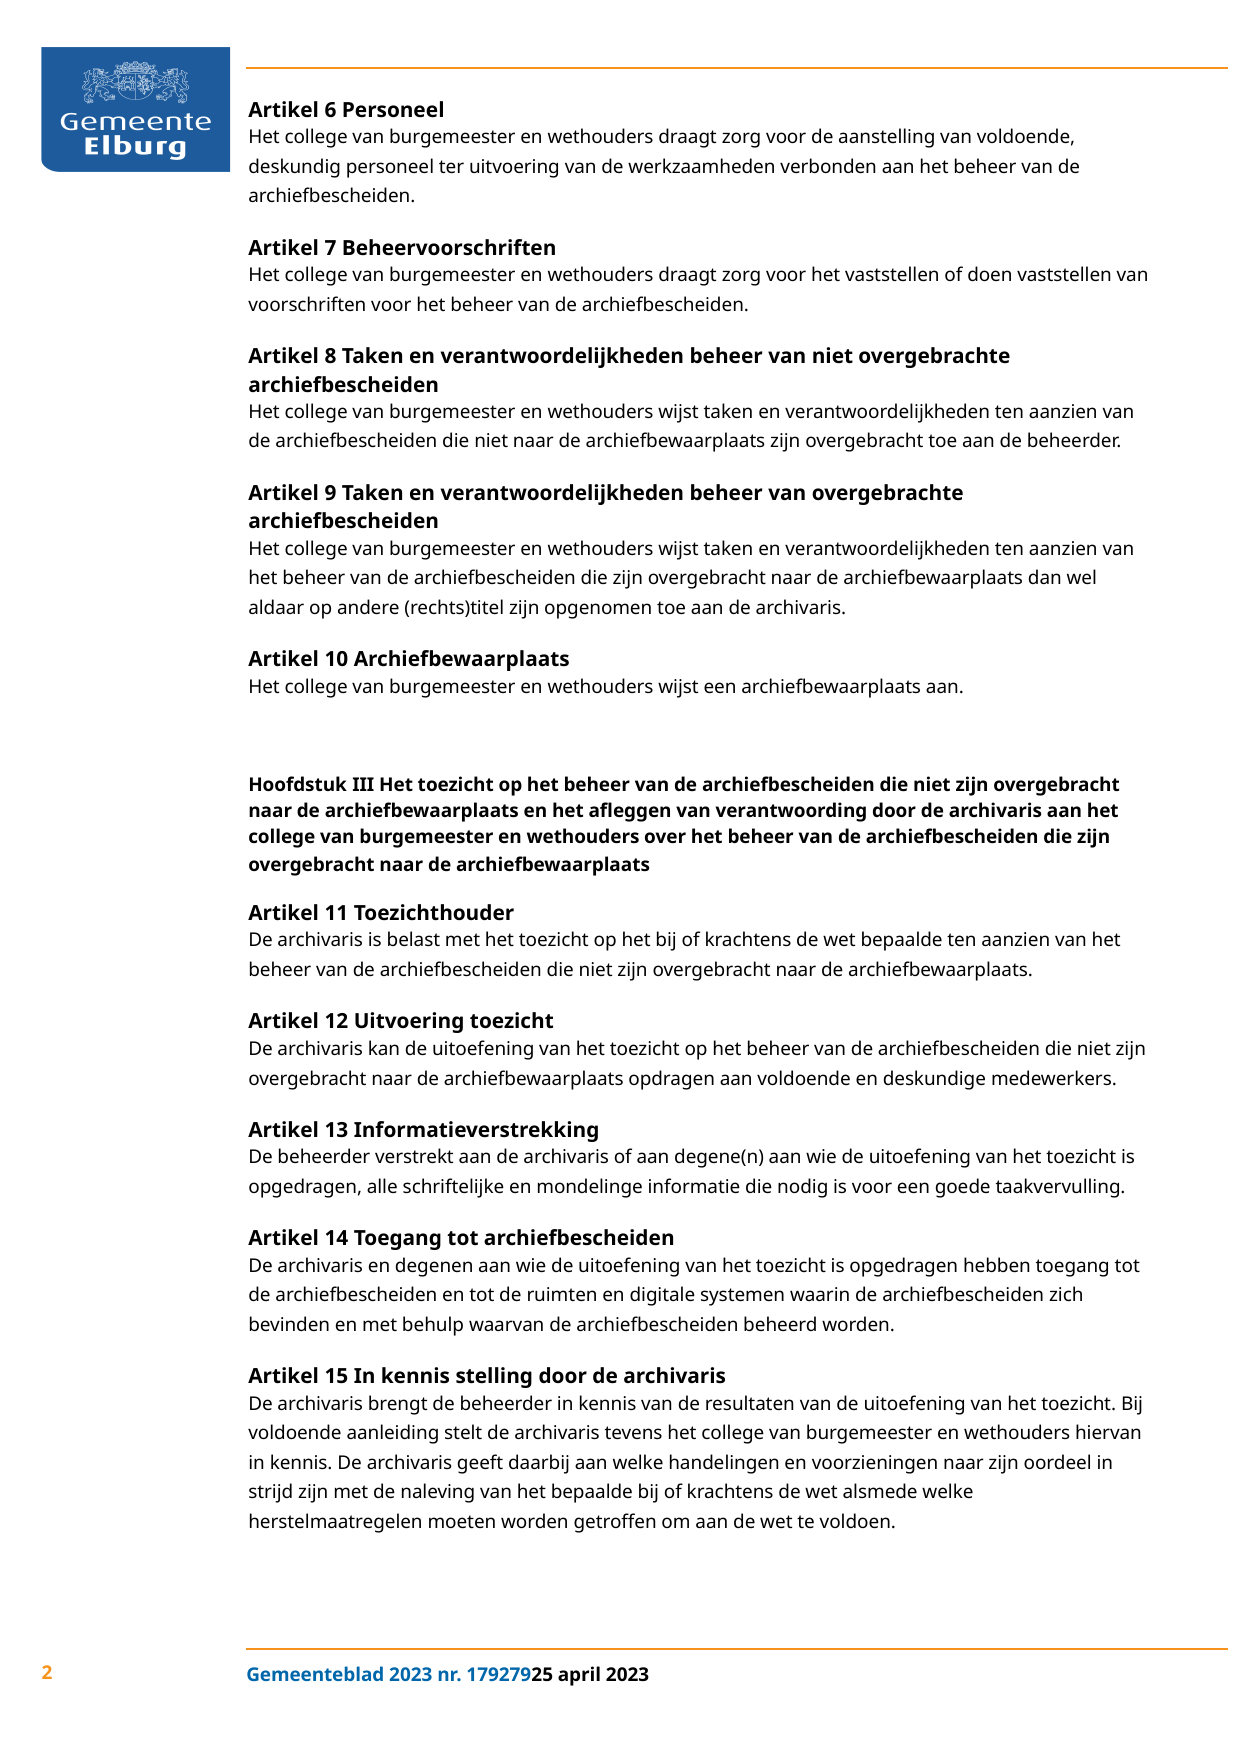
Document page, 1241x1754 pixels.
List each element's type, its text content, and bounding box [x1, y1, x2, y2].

text De archivaris is belast met het toezicht op het bij of krachtens de wet bepaalde ten aanzien van het beheer van de archiefbescheiden die niet zijn overgebracht naar de archiefbewaarplaats. [248, 927, 1152, 982]
text De archivaris en degenen aan wie de uitoefening van het toezicht is opgedragen hebben toegang tot de archiefbescheiden en tot de ruimten en digitale systemen waarin de archiefbescheiden zich bevinden en met behulp waarvan de archiefbescheiden beheerd worden. [248, 1252, 1152, 1337]
text Het college van burgemeester en wethouders wijst een archiefbewaarplaats aan. [248, 673, 1152, 699]
text Artikel 12 Uitvoering toezicht [248, 1007, 1152, 1035]
text De archivaris kan de uitoefening van het toezicht op het beheer van de archiefbescheiden die niet zijn overgebracht naar de archiefbewaarplaats opdragen aan voldoende en deskundige medewerkers. [248, 1035, 1152, 1090]
text Artikel 7 Beheervoorschriften [248, 233, 1152, 261]
text Artikel 6 Personeel [248, 95, 1152, 123]
text Artikel 15 In kennis stelling door de archivaris [248, 1362, 1152, 1390]
text Het college van burgemeester en wethouders draagt zorg voor het vaststellen of doen vaststellen van voorschriften voor het beheer van de archiefbescheiden. [248, 261, 1152, 317]
picture [41, 47, 231, 172]
text Hoofdstuk III Het toezicht op het beheer van de archiefbescheiden die niet zijn overgebracht naar de archiefbewaarplaats en het afleggen van verantwoording door de archivaris aan het college van burgemeester en wethouders over het beheer van de archiefbescheiden die zijn overgebracht naar de archiefbewaarplaats [248, 769, 1152, 877]
text Artikel 11 Toezichthouder [248, 898, 1152, 927]
text Artikel 13 Informatieverstrekking [248, 1115, 1152, 1143]
text Het college van burgemeester en wethouders wijst taken en verantwoordelijkheden ten aanzien van de archiefbescheiden die niet naar de archiefbewaarplaats zijn overgebracht toe aan de beheerder. [248, 398, 1152, 453]
text De archivaris brengt de beheerder in kennis van de resultaten van de uitoefening van het toezicht. Bij voldoende aanleiding stelt de archivaris tevens het college van burgemeester en wethouders hiervan in kennis. De archivaris geeft daarbij aan welke handelingen en voorzieningen naar zijn oordeel in strijd zijn met de naleving van het bepaalde bij of krachtens de wet alsmede welke herstelmaatregelen moeten worden getroffen om aan de wet te voldoen. [248, 1390, 1152, 1534]
text Artikel 9 Taken en verantwoordelijkheden beheer van overgebrachte archiefbescheiden [248, 478, 1152, 535]
text Het college van burgemeester en wethouders draagt zorg voor de aanstelling van voldoende, deskundig personeel ter uitvoering van de werkzaamheden verbonden aan het beheer van de archiefbescheiden. [248, 123, 1152, 208]
text De beheerder verstrekt aan de archivaris of aan degene(n) aan wie de uitoefening van het toezicht is opgedragen, alle schriftelijke en mondelinge informatie die nodig is voor een goede taakvervulling. [248, 1143, 1152, 1199]
text Artikel 10 Archiefbewaarplaats [248, 644, 1152, 673]
text Het college van burgemeester en wethouders wijst taken en verantwoordelijkheden ten aanzien van het beheer van de archiefbescheiden die zijn overgebracht naar de archiefbewaarplaats dan wel aldaar op andere (rechts)titel zijn opgenomen toe aan de archivaris. [248, 535, 1152, 620]
text Artikel 8 Taken en verantwoordelijkheden beheer van niet overgebrachte archiefbescheiden [248, 341, 1152, 398]
text Artikel 14 Toegang tot archiefbescheiden [248, 1223, 1152, 1252]
